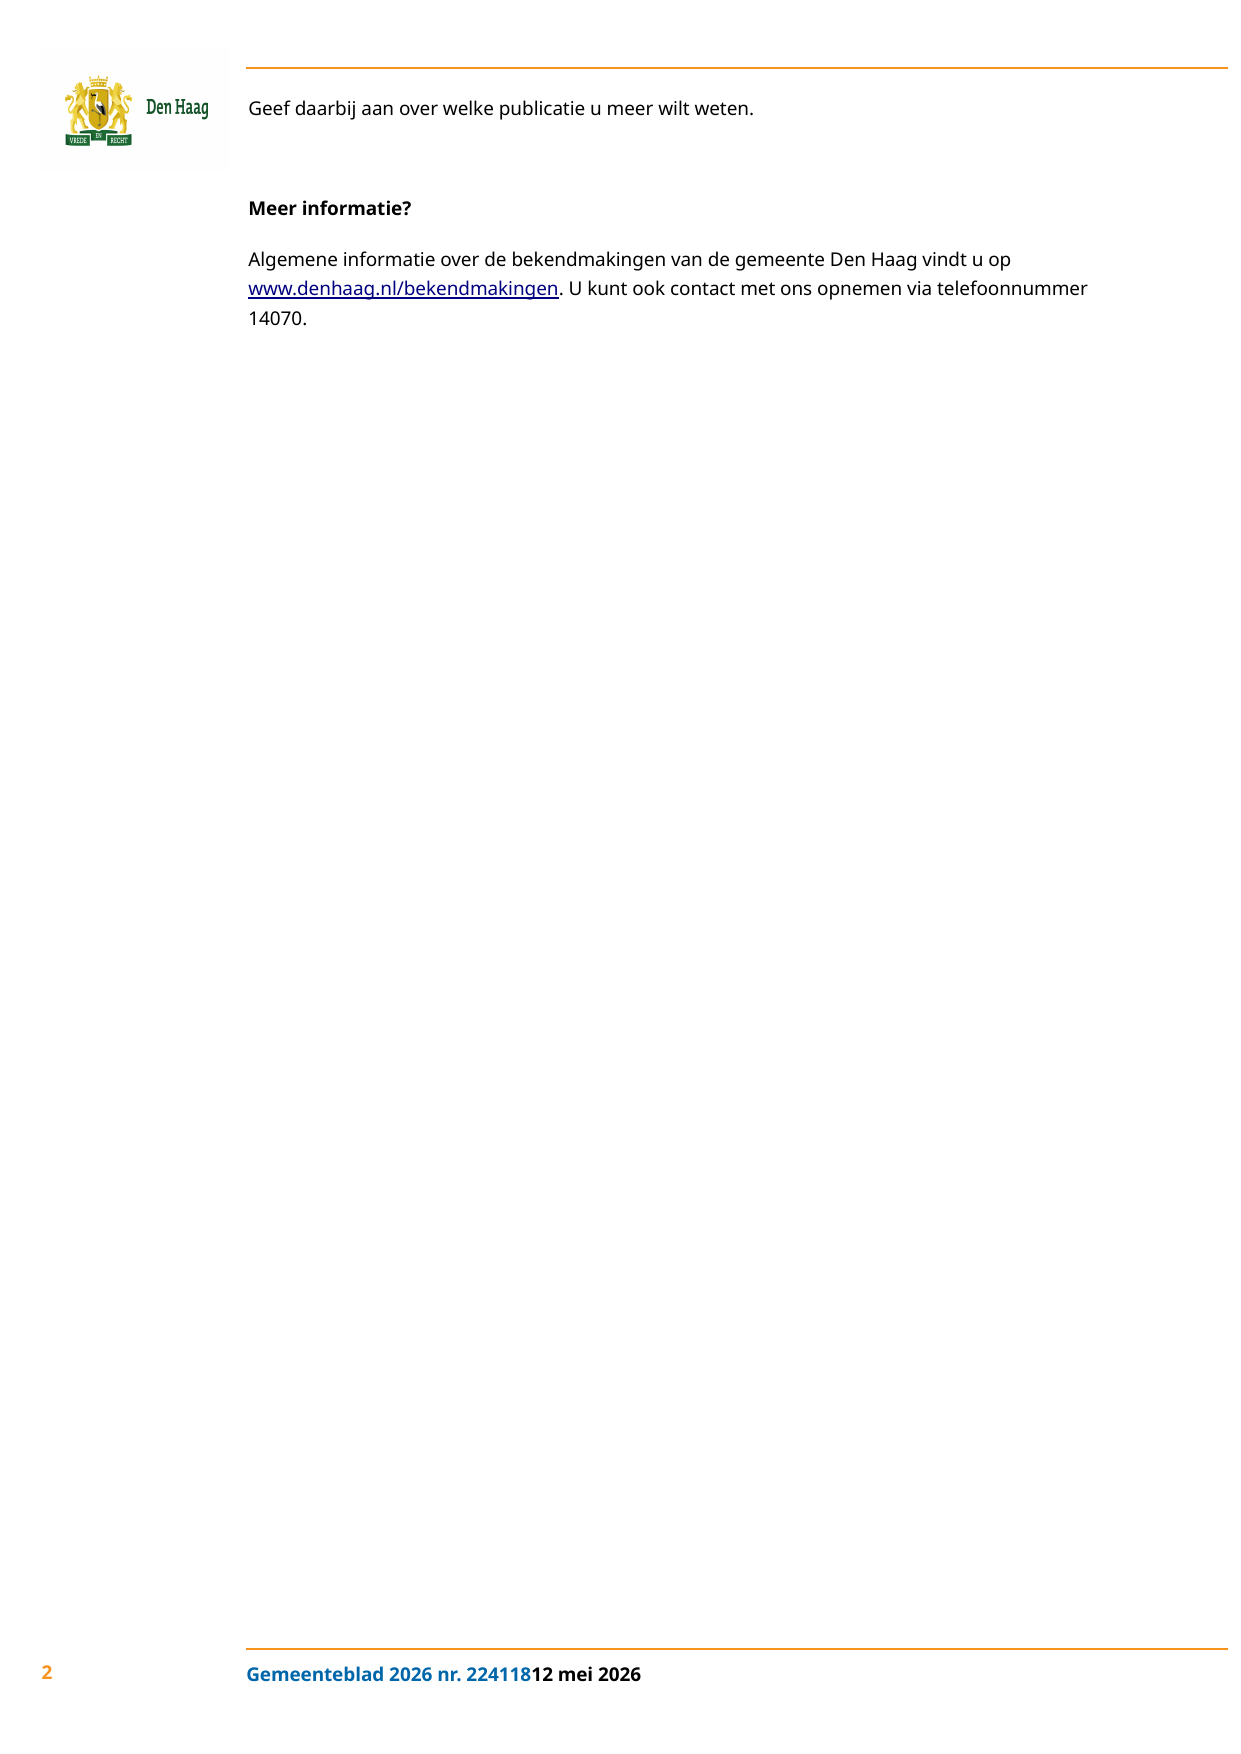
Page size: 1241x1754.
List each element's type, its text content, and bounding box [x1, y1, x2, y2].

text Geef daarbij aan over welke publicatie u meer wilt weten. [248, 95, 1152, 121]
text Meer informatie? [248, 196, 1152, 221]
picture [41, 47, 231, 172]
text Algemene informatie over de bekendmakingen van de gemeente Den Haag vindt u op www.denhaag.nl/bekendmakingen. U kunt ook contact met ons opnemen via telefoonnummer 14070. [248, 246, 1152, 331]
